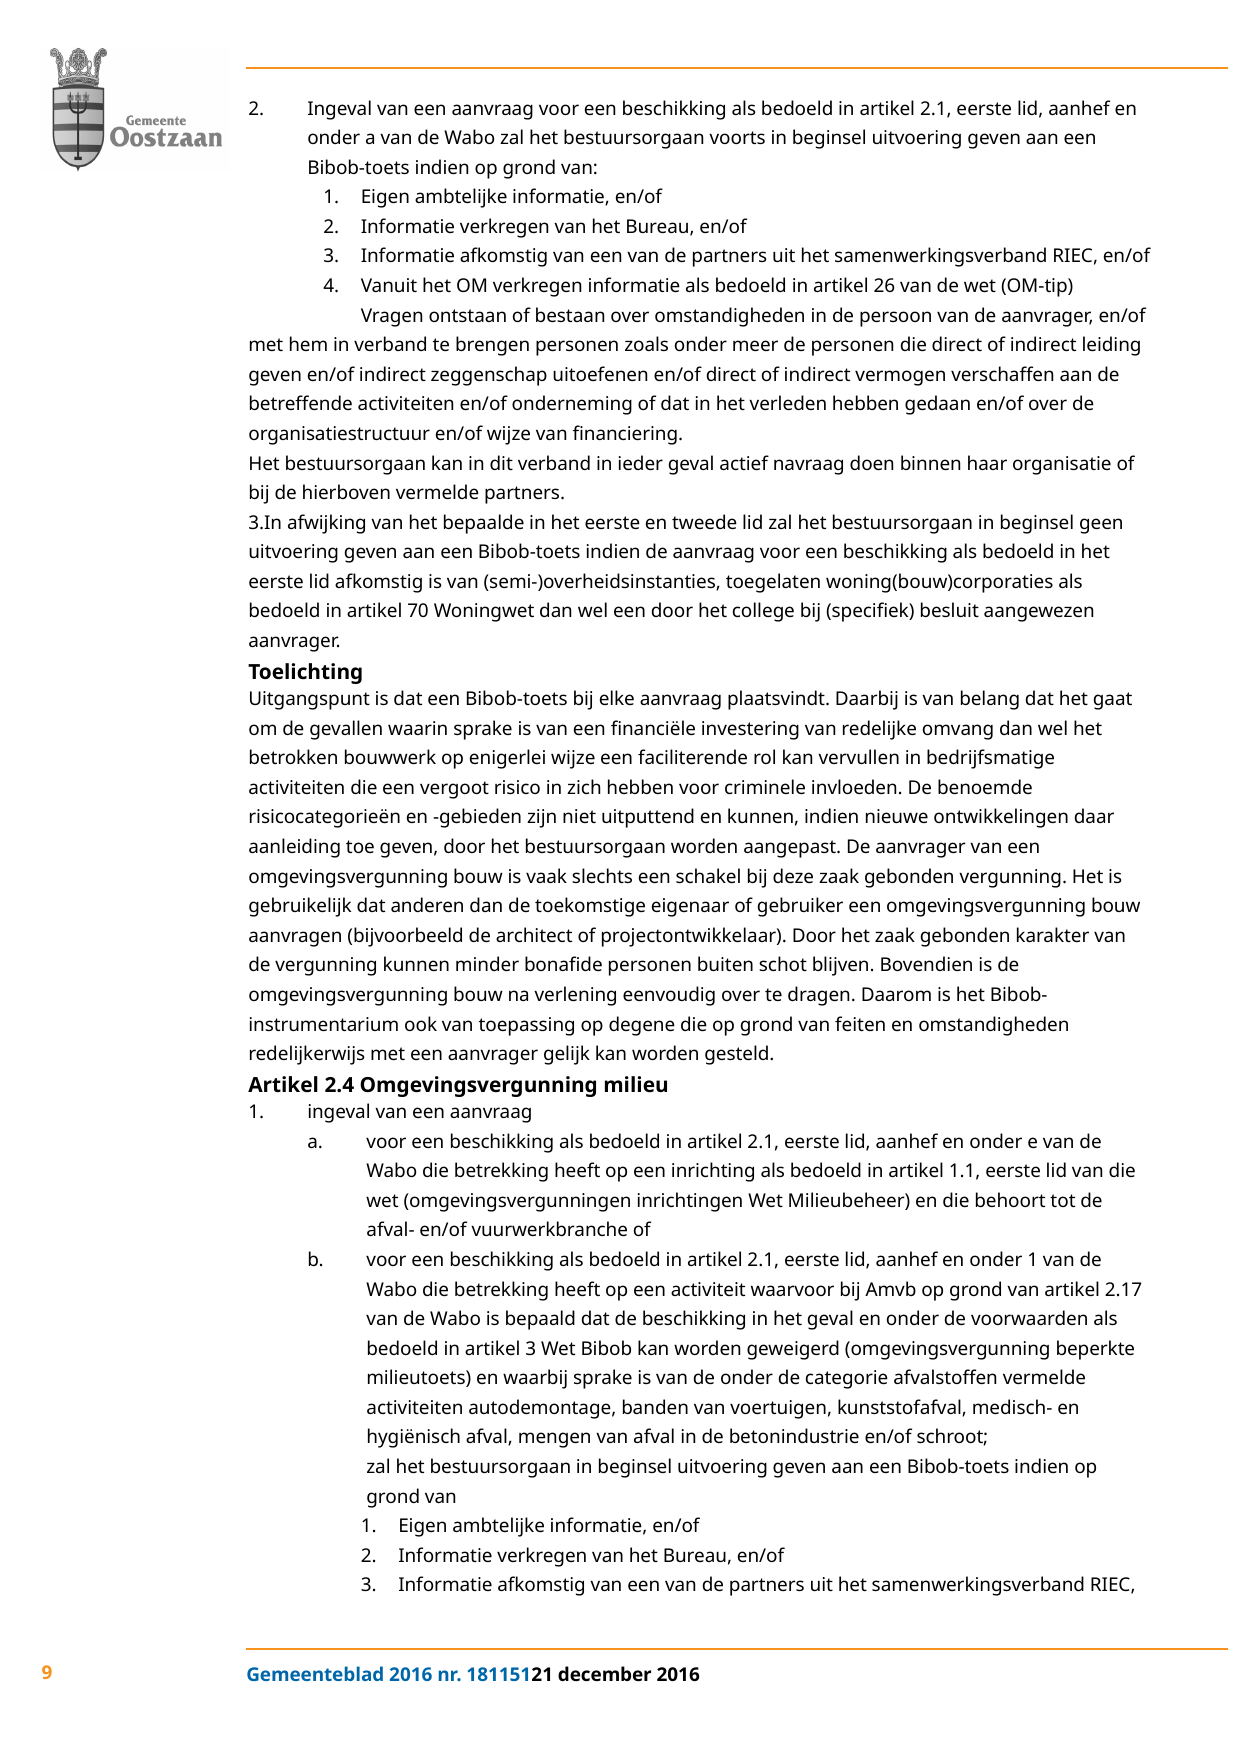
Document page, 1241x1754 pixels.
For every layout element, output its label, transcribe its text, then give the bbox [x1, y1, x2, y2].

text aanvragen (bijvoorbeeld de architect of projectontwikkelaar). Door het zaak gebonden karakter van [248, 922, 1152, 948]
text Toelichting [248, 657, 1152, 685]
text met hem in verband te brengen personen zoals onder meer de personen die direct of indirect leiding geven en/of indirect zeggenschap uitoefenen en/of direct of indirect vermogen verschaffen aan de betreffende activiteiten en/of onderneming of dat in het verleden hebben gedaan en/of over de organisatiestructuur en/of wijze van financiering. [248, 331, 1152, 446]
text betrokken bouwwerk op enigerlei wijze een faciliterende rol kan vervullen in bedrijfsmatige [248, 744, 1152, 770]
list zal het bestuursorgaan in beginsel uitvoering geven aan een Bibob-toets indien op grond van [307, 1453, 1152, 1509]
list Informatie verkregen van het Bureau, en/of [323, 213, 1152, 239]
list voor een beschikking als bedoeld in artikel 2.1, eerste lid, aanhef en onder 1 van de Wabo die betrekking heeft op een activiteit waarvoor bij Amvb op grond van artikel 2.17 van de Wabo is bepaald dat de beschikking in het geval en onder de voorwaarden als bedoeld in artikel 3 Wet Bibob kan worden geweigerd (omgevingsvergunning beperkte milieutoets) en waarbij sprake is van de onder de categorie afvalstoffen vermelde activiteiten autodemontage, banden van voertuigen, kunststofafval, medisch- en hygiënisch afval, mengen van afval in de betonindustrie en/of schroot; [307, 1246, 1152, 1449]
list Eigen ambtelijke informatie, en/of [323, 183, 1152, 209]
text gebruikelijk dat anderen dan de toekomstige eigenaar of gebruiker een omgevingsvergunning bouw [248, 892, 1152, 918]
text aanleiding toe geven, door het bestuursorgaan worden aangepast. De aanvrager van een [248, 833, 1152, 859]
list Informatie verkregen van het Bureau, en/of [361, 1542, 1152, 1568]
text Uitgangspunt is dat een Bibob-toets bij elke aanvraag plaatsvindt. Daarbij is van belang dat het gaat [248, 685, 1152, 711]
list Eigen ambtelijke informatie, en/of [361, 1512, 1152, 1538]
text omgevingsvergunning bouw na verlening eenvoudig over te dragen. Daarom is het Bibob- [248, 981, 1152, 1007]
text Het bestuursorgaan kan in dit verband in ieder geval actief navraag doen binnen haar organisatie of bij de hierboven vermelde partners. [248, 450, 1152, 505]
list ingeval van een aanvraag [248, 1098, 1152, 1124]
list Vanuit het OM verkregen informatie als bedoeld in artikel 26 van de wet (OM-tip) [323, 272, 1152, 298]
text redelijkerwijs met een aanvrager gelijk kan worden gesteld. [248, 1040, 1152, 1066]
picture [41, 47, 231, 172]
text de vergunning kunnen minder bonafide personen buiten schot blijven. Bovendien is de [248, 952, 1152, 977]
text risicocategorieën en -gebieden zijn niet uitputtend en kunnen, indien nieuwe ontwikkelingen daar [248, 804, 1152, 829]
list voor een beschikking als bedoeld in artikel 2.1, eerste lid, aanhef en onder e van de Wabo die betrekking heeft op een inrichting als bedoeld in artikel 1.1, eerste lid van die wet (omgevingsvergunningen inrichtingen Wet Milieubeheer) en die behoort tot de afval- en/of vuurwerkbranche of [307, 1128, 1152, 1242]
text omgevingsvergunning bouw is vaak slechts een schakel bij deze zaak gebonden vergunning. Het is [248, 863, 1152, 888]
text 3.In afwijking van het bepaalde in het eerste en tweede lid zal het bestuursorgaan in beginsel geen uitvoering geven aan een Bibob-toets indien de aanvraag voor een beschikking als bedoeld in het eerste lid afkomstig is van (semi-)overheidsinstanties, toegelaten woning(bouw)corporaties als bedoeld in artikel 70 Woningwet dan wel een door het college bij (specifiek) besluit aangewezen aanvrager. [248, 509, 1152, 653]
list Vragen ontstaan of bestaan over omstandigheden in de persoon van de aanvrager, en/of [323, 302, 1152, 328]
text om de gevallen waarin sprake is van een financiële investering van redelijke omvang dan wel het [248, 715, 1152, 741]
list Informatie afkomstig van een van de partners uit het samenwerkingsverband RIEC, [361, 1572, 1152, 1597]
text instrumentarium ook van toepassing op degene die op grond van feiten en omstandigheden [248, 1011, 1152, 1036]
text activiteiten die een vergoot risico in zich hebben voor criminele invloeden. De benoemde [248, 774, 1152, 800]
list Informatie afkomstig van een van de partners uit het samenwerkingsverband RIEC, en/of [323, 243, 1152, 268]
text Artikel 2.4 Omgevingsvergunning milieu [248, 1070, 1152, 1098]
list Ingeval van een aanvraag voor een beschikking als bedoeld in artikel 2.1, eerste lid, aanhef en onder a van de Wabo zal het bestuursorgaan voorts in beginsel uitvoering geven aan een Bibob-toets indien op grond van: [248, 95, 1152, 180]
